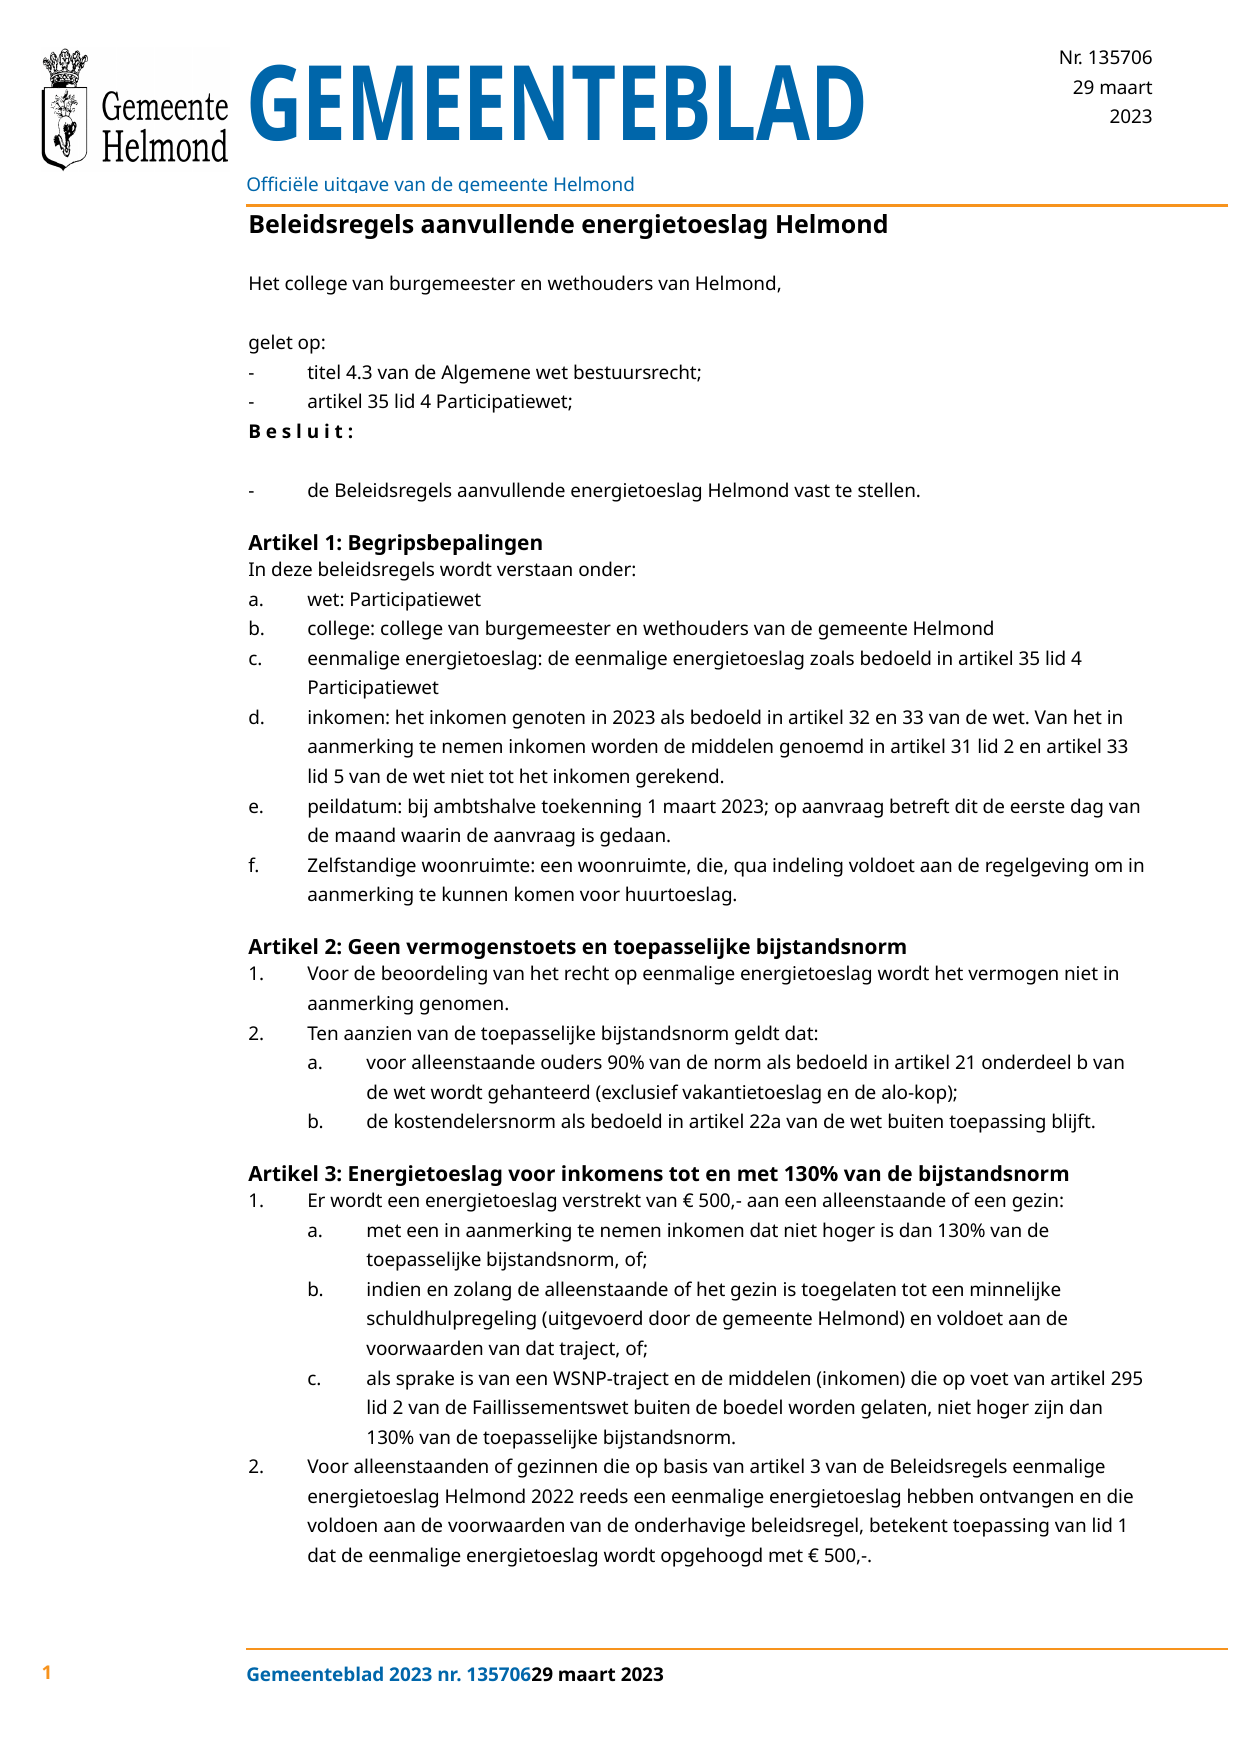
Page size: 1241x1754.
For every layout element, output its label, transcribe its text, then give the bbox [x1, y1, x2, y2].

list de Beleidsregels aanvullende energietoeslag Helmond vast te stellen. [248, 477, 1152, 503]
text gelet op: [248, 329, 1152, 355]
text Artikel 2: Geen vermogenstoets en toepasselijke bijstandsnorm [248, 932, 1152, 961]
text In deze beleidsregels wordt verstaan onder: [248, 556, 1152, 582]
list titel 4.3 van de Algemene wet bestuursrecht; [248, 359, 1152, 385]
list als sprake is van een WSNP-traject en de middelen (inkomen) die op voet van artikel 295 lid 2 van de Faillissementswet buiten de boedel worden gelaten, niet hoger zijn dan 130% van de toepasselijke bijstandsnorm. [307, 1365, 1152, 1450]
list Er wordt een energietoeslag verstrekt van € 500,- aan een alleenstaande of een gezin: [248, 1187, 1152, 1213]
list wet: Participatiewet [248, 586, 1152, 612]
list artikel 35 lid 4 Participatiewet; [248, 389, 1152, 414]
text Artikel 1: Begripsbepalingen [248, 528, 1152, 556]
list peildatum: bij ambtshalve toekenning 1 maart 2023; op aanvraag betreft dit de eerste dag van de maand waarin de aanvraag is gedaan. [248, 793, 1152, 848]
text Artikel 3: Energietoeslag voor inkomens tot en met 130% van de bijstandsnorm [248, 1159, 1152, 1187]
list de kostendelersnorm als bedoeld in artikel 22a van de wet buiten toepassing blijft. [307, 1108, 1152, 1134]
list indien en zolang de alleenstaande of het gezin is toegelaten tot een minnelijke schuldhulpregeling (uitgevoerd door de gemeente Helmond) en voldoet aan de voorwaarden van dat traject, of; [307, 1276, 1152, 1361]
text B e s l u i t : [248, 418, 1152, 444]
list Ten aanzien van de toepasselijke bijstandsnorm geldt dat: [248, 1020, 1152, 1045]
text Het college van burgemeester en wethouders van Helmond, [248, 270, 1152, 296]
list met een in aanmerking te nemen inkomen dat niet hoger is dan 130% van de toepasselijke bijstandsnorm, of; [307, 1217, 1152, 1272]
list voor alleenstaande ouders 90% van de norm als bedoeld in artikel 21 onderdeel b van de wet wordt gehanteerd (exclusief vakantietoeslag en de alo-kop); [307, 1049, 1152, 1104]
picture [41, 47, 231, 172]
list college: college van burgemeester en wethouders van de gemeente Helmond [248, 615, 1152, 641]
text Beleidsregels aanvullende energietoeslag Helmond [248, 207, 1152, 241]
list inkomen: het inkomen genoten in 2023 als bedoeld in artikel 32 en 33 van de wet. Van het in aanmerking te nemen inkomen worden de middelen genoemd in artikel 31 lid 2 en artikel 33 lid 5 van de wet niet tot het inkomen gerekend. [248, 704, 1152, 789]
list Zelfstandige woonruimte: een woonruimte, die, qua indeling voldoet aan de regelgeving om in aanmerking te kunnen komen voor huurtoeslag. [248, 852, 1152, 907]
list eenmalige energietoeslag: de eenmalige energietoeslag zoals bedoeld in artikel 35 lid 4 Participatiewet [248, 645, 1152, 700]
list Voor alleenstaanden of gezinnen die op basis van artikel 3 van de Beleidsregels eenmalige energietoeslag Helmond 2022 reeds een eenmalige energietoeslag hebben ontvangen en die voldoen aan de voorwaarden van de onderhavige beleidsregel, betekent toepassing van lid 1 dat de eenmalige energietoeslag wordt opgehoogd met € 500,-. [248, 1453, 1152, 1568]
list Voor de beoordeling van het recht op eenmalige energietoeslag wordt het vermogen niet in aanmerking genomen. [248, 961, 1152, 1016]
